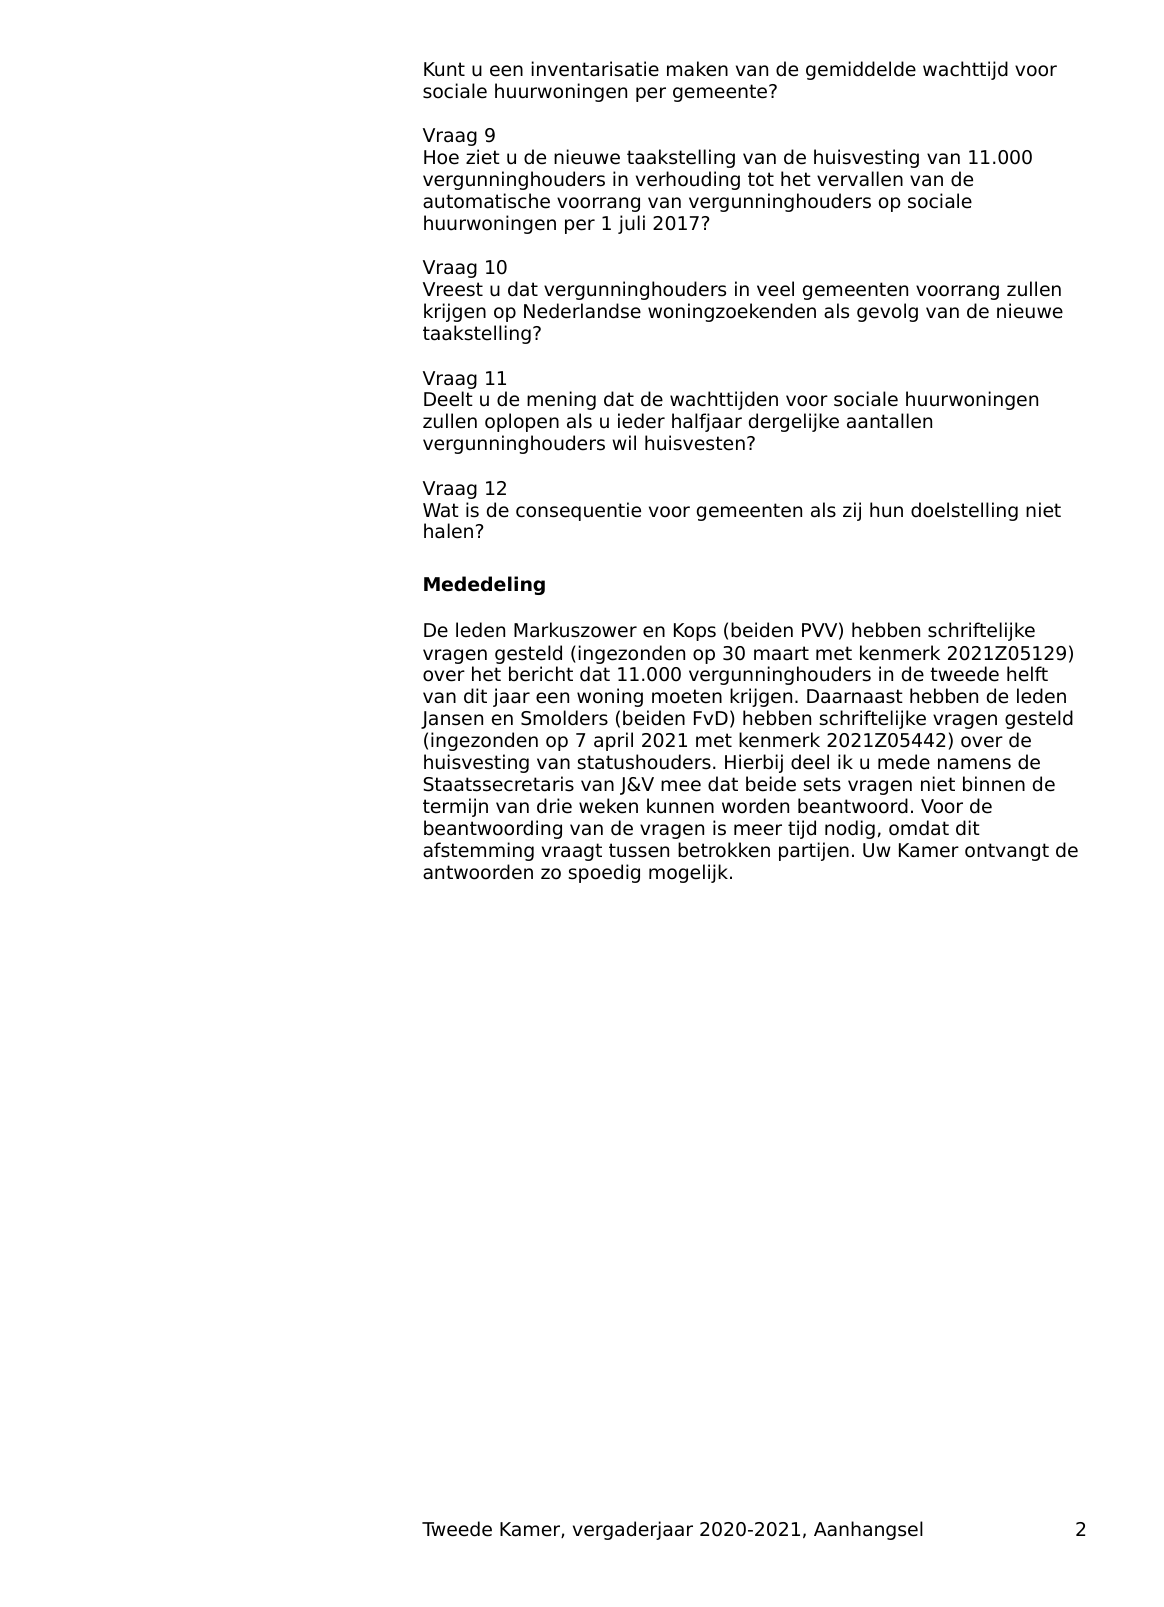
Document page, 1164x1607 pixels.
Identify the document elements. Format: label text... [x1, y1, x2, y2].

text De leden Markuszower en Kops (beiden PVV) hebben schriftelijke vragen gesteld (ingezonden op 30 maart met kenmerk 2021Z05129) over het bericht dat 11.000 vergunninghouders in de tweede helft van dit jaar een woning moeten krijgen. Daarnaast hebben de leden Jansen en Smolders (beiden FvD) hebben schriftelijke vragen gesteld (ingezonden op 7 april 2021 met kenmerk 2021Z05442) over de huisvesting van statushouders. Hierbij deel ik u mede namens de Staatssecretaris van J&V mee dat beide sets vragen niet binnen de termijn van drie weken kunnen worden beantwoord. Voor de beantwoording van de vragen is meer tijd nodig, omdat dit afstemming vraagt tussen betrokken partijen. Uw Kamer ontvangt de antwoorden zo spoedig mogelijk. [422, 620, 1087, 884]
text Vraag 11 [422, 367, 1087, 389]
text Vreest u dat vergunninghouders in veel gemeenten voorrang zullen krijgen op Nederlandse woningzoekenden als gevolg van de nieuwe taakstelling? [422, 279, 1087, 345]
text Wat is de consequentie voor gemeenten als zij hun doelstelling niet halen? [422, 499, 1087, 543]
text Deelt u de mening dat de wachttijden voor sociale huurwoningen zullen oplopen als u ieder halfjaar dergelijke aantallen vergunninghouders wil huisvesten? [422, 389, 1087, 455]
text Vraag 9 [422, 125, 1087, 147]
text Vraag 10 [422, 257, 1087, 279]
text Hoe ziet u de nieuwe taakstelling van de huisvesting van 11.000 vergunninghouders in verhouding tot het vervallen van de automatische voorrang van vergunninghouders op sociale huurwoningen per 1 juli 2017? [422, 147, 1087, 235]
subtitle Mededeling [422, 573, 1087, 595]
text Kunt u een inventarisatie maken van de gemiddelde wachttijd voor sociale huurwoningen per gemeente? [422, 59, 1087, 103]
text Vraag 12 [422, 477, 1087, 499]
